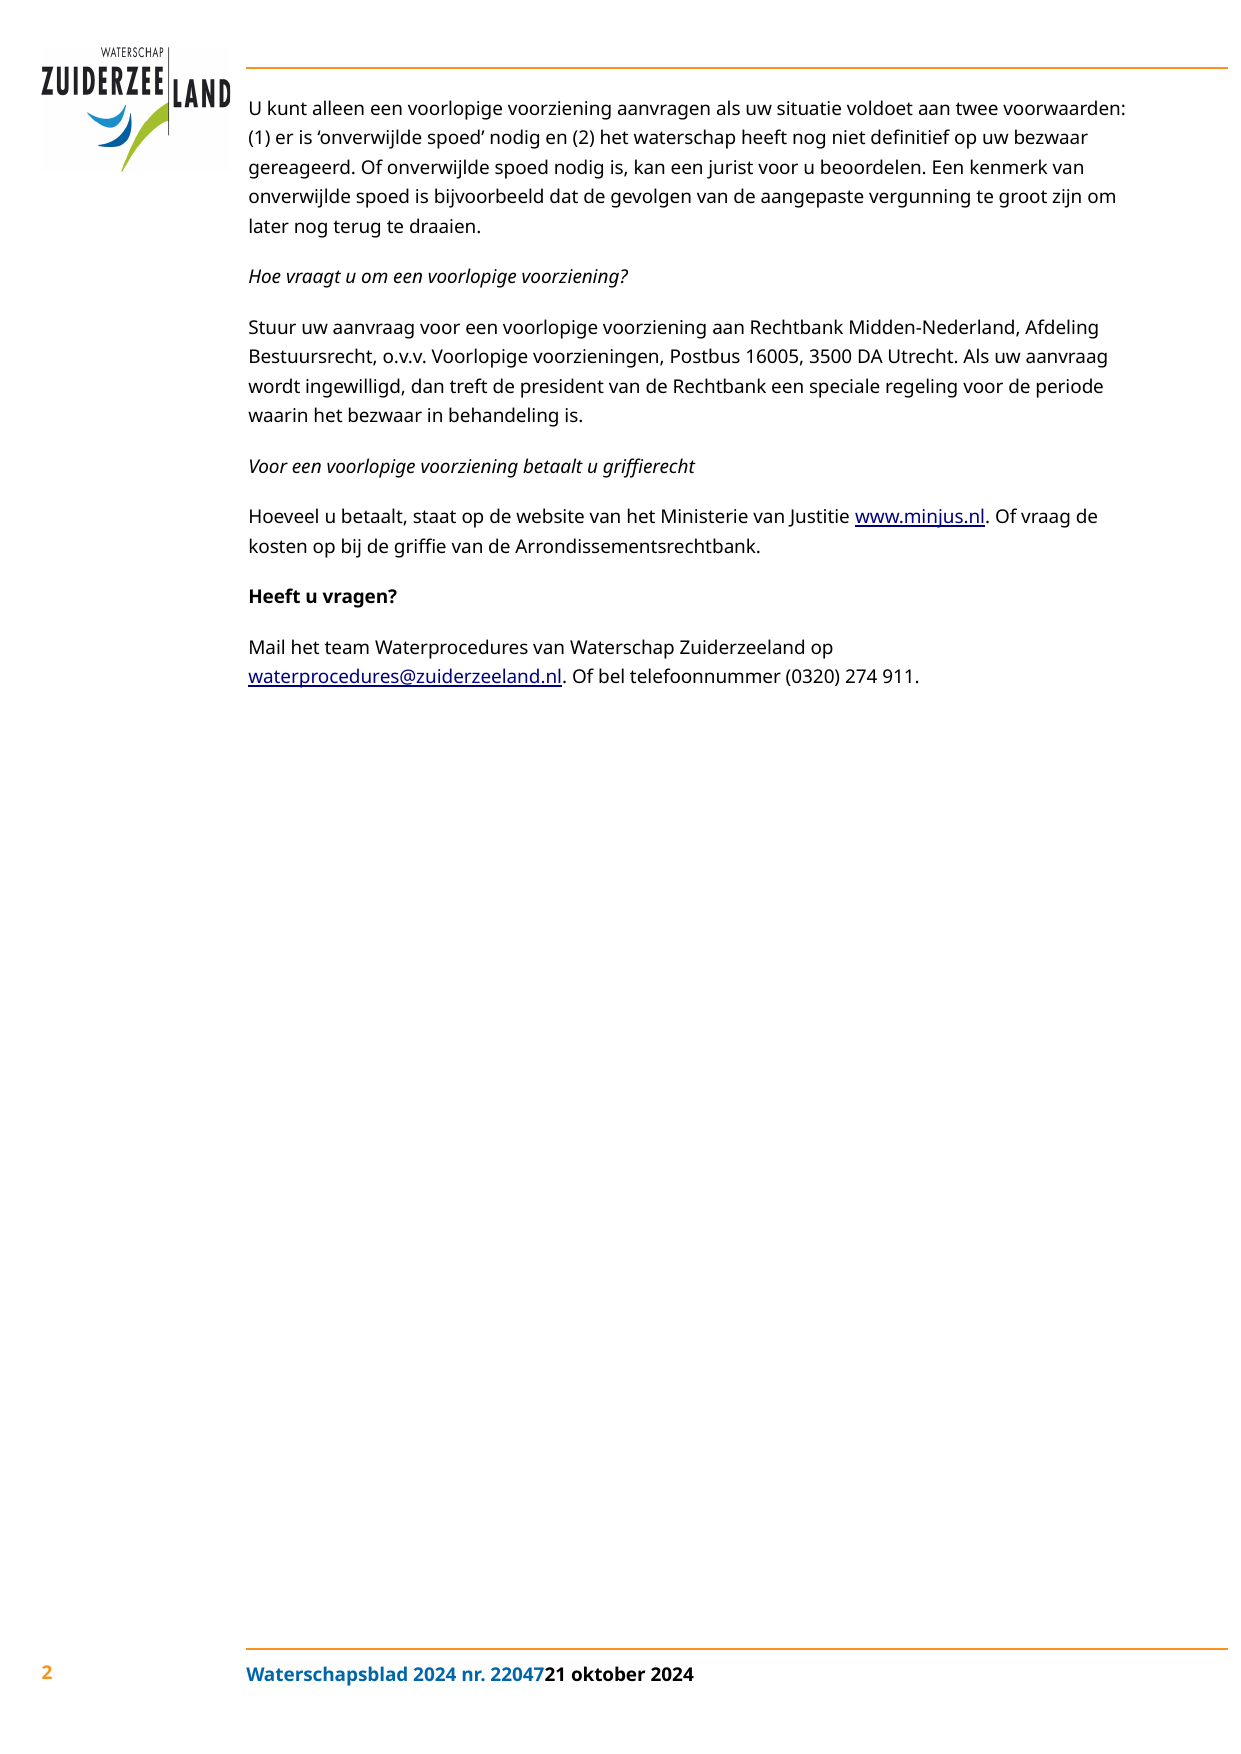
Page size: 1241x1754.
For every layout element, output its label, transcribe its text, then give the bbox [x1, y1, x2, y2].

text Voor een voorlopige voorziening betaalt u griffierecht [248, 453, 1152, 479]
text Heeft u vragen? [248, 583, 1152, 609]
picture [41, 47, 231, 172]
text Hoe vraagt u om een voorlopige voorziening? [248, 263, 1152, 289]
text Hoeveel u betaalt, staat op de website van het Ministerie van Justitie www.minjus.nl. Of vraag de kosten op bij de griffie van de Arrondissementsrechtbank. [248, 503, 1152, 559]
text U kunt alleen een voorlopige voorziening aanvragen als uw situatie voldoet aan twee voorwaarden: (1) er is ‘onverwijlde spoed’ nodig en (2) het waterschap heeft nog niet definitief op uw bezwaar gereageerd. Of onverwijlde spoed nodig is, kan een jurist voor u beoordelen. Een kenmerk van onverwijlde spoed is bijvoorbeeld dat de gevolgen van de aangepaste vergunning te groot zijn om later nog terug te draaien. [248, 95, 1152, 239]
text Mail het team Waterprocedures van Waterschap Zuiderzeeland op waterprocedures@zuiderzeeland.nl. Of bel telefoonnummer (0320) 274 911. [248, 634, 1152, 689]
text Stuur uw aanvraag voor een voorlopige voorziening aan Rechtbank Midden-Nederland, Afdeling Bestuursrecht, o.v.v. Voorlopige voorzieningen, Postbus 16005, 3500 DA Utrecht. Als uw aanvraag wordt ingewilligd, dan treft de president van de Rechtbank een speciale regeling voor de periode waarin het bezwaar in behandeling is. [248, 314, 1152, 428]
